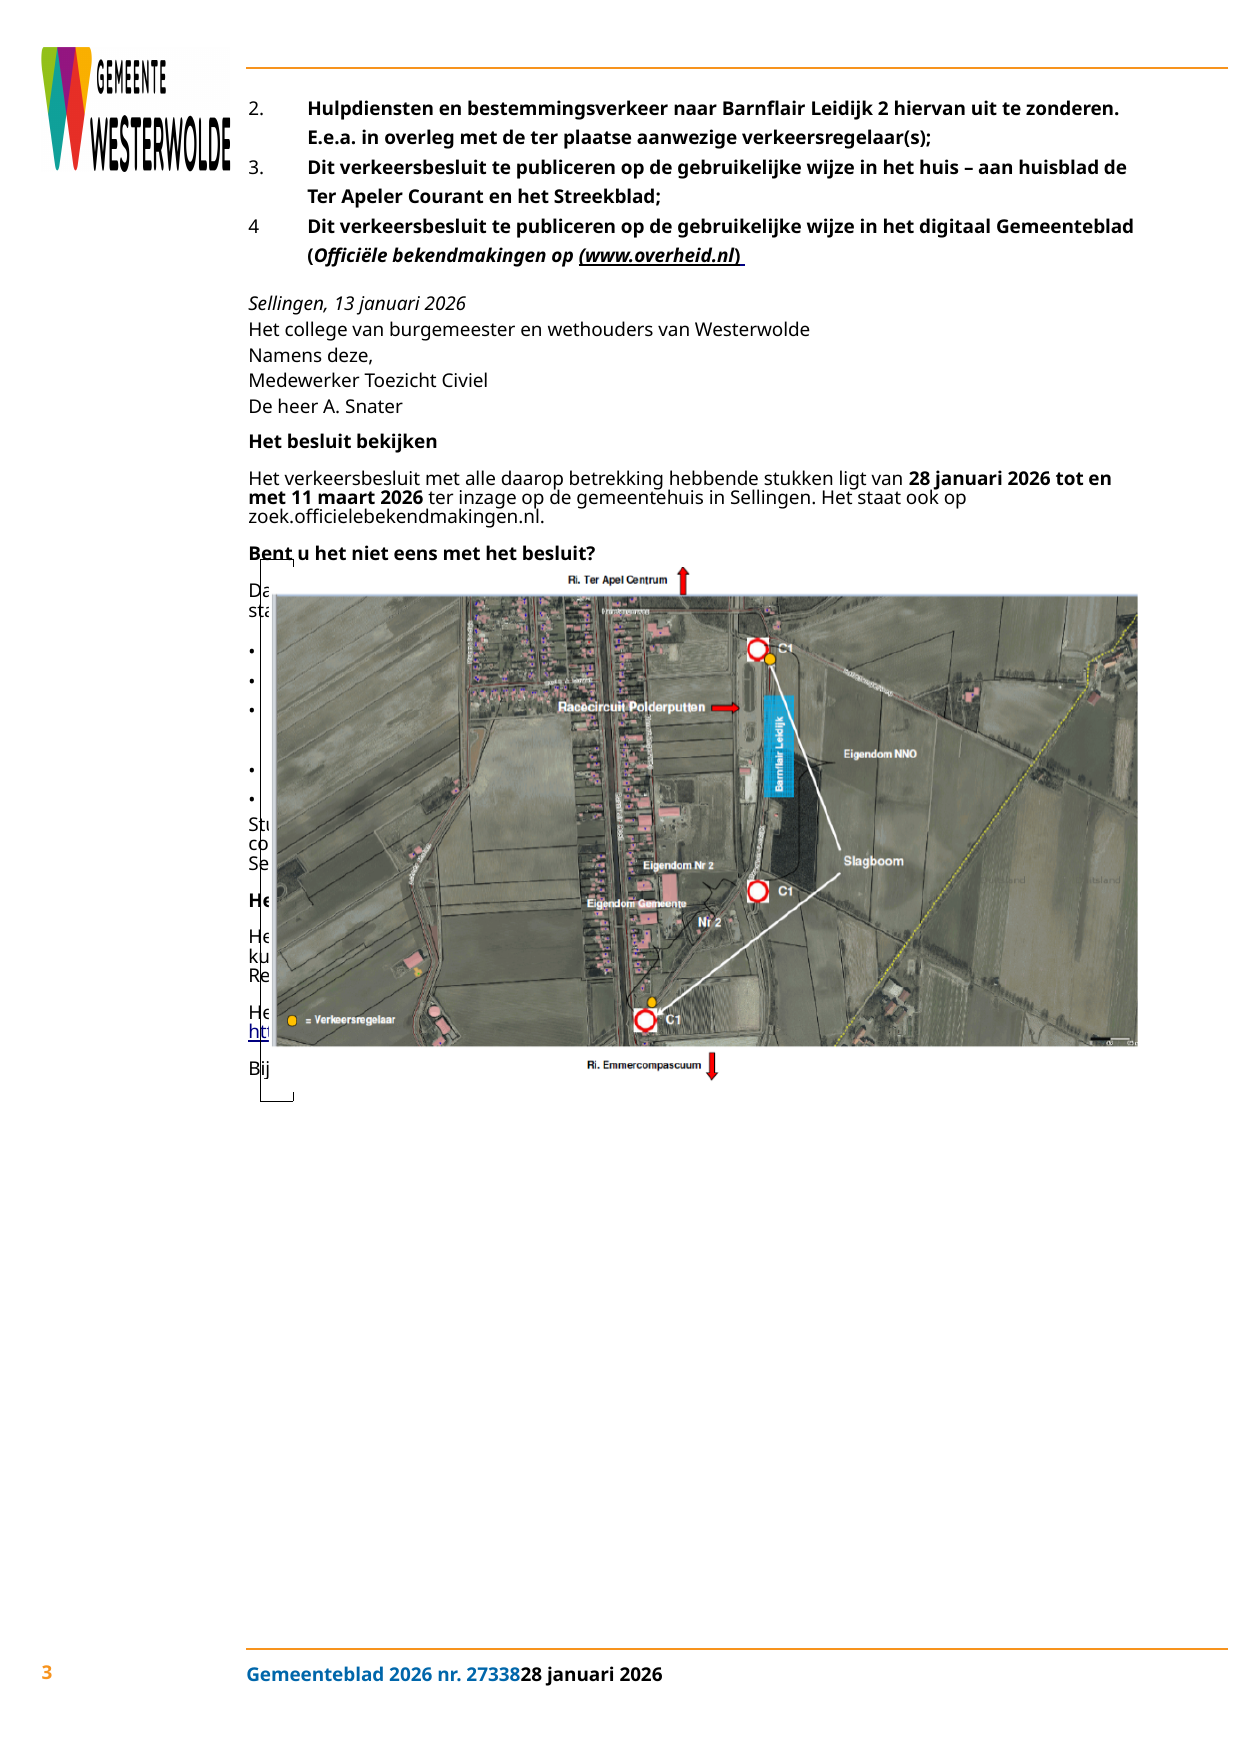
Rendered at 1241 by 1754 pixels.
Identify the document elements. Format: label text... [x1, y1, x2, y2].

text Het verkeersbesluit met alle daarop betrekking hebbende stukken ligt van 28 januari 2026 tot en met 11 maart 2026 ter inzage op de gemeentehuis in Sellingen. Het staat ook op zoek.officielebekendmakingen.nl. [248, 470, 1152, 528]
text Bent u het niet eens met het besluit? [248, 545, 1152, 564]
text Het college van burgemeester en wethouders van Westerwolde [248, 316, 1152, 342]
text Sellingen, 13 januari 2026 [248, 291, 1152, 316]
text Het besluit bekijken [248, 433, 1152, 452]
list Hulpdiensten en bestemmingsverkeer naar Barnflair Leidijk 2 hiervan uit te zonderen. E.e.a. in overleg met de ter plaatse aanwezige verkeersregelaar(s); [248, 95, 1152, 150]
text Namens deze, [248, 342, 1152, 368]
list Dit verkeersbesluit te publiceren op de gebruikelijke wijze in het huis – aan huisblad de Ter Apeler Courant en het Streekblad; [248, 154, 1152, 209]
picture [41, 47, 231, 172]
text De heer A. Snater [248, 393, 1152, 419]
text Medewerker Toezicht Civiel [248, 368, 1152, 393]
list Dit verkeersbesluit te publiceren op de gebruikelijke wijze in het digitaal Gemeenteblad (Officiële bekendmakingen op (www.overheid.nl) [248, 213, 1152, 268]
picture [268, 567, 1173, 1092]
